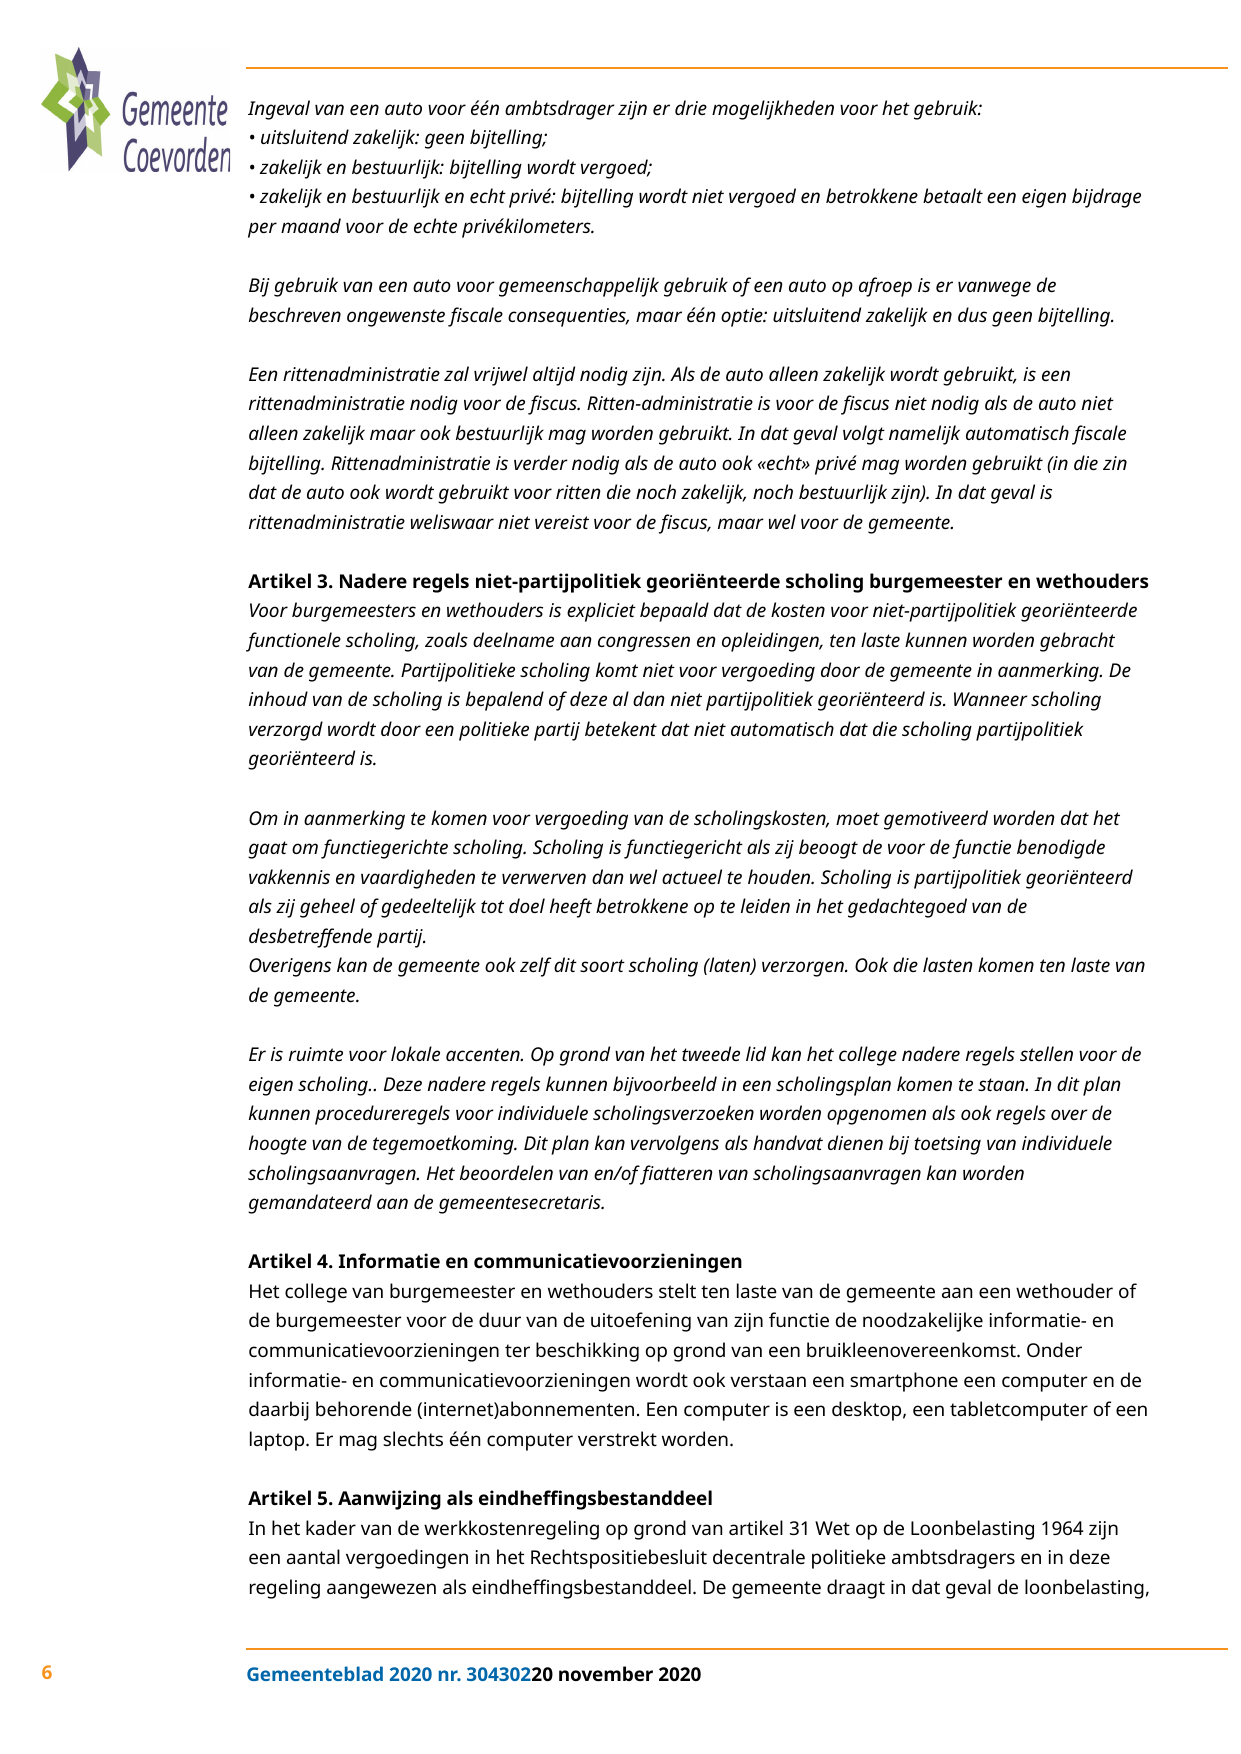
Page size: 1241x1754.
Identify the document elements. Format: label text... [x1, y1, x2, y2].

text • uitsluitend zakelijk: geen bijtelling; [248, 124, 1152, 150]
text • zakelijk en bestuurlijk: bijtelling wordt vergoed; [248, 154, 1152, 180]
text Overigens kan de gemeente ook zelf dit soort scholing (laten) verzorgen. Ook die lasten komen ten laste van de gemeente. [248, 953, 1152, 1008]
picture [41, 47, 231, 172]
text Artikel 4. Informatie en communicatievoorzieningen [248, 1248, 1152, 1274]
text • zakelijk en bestuurlijk en echt privé: bijtelling wordt niet vergoed en betrokkene betaalt een eigen bijdrage per maand voor de echte privékilometers. [248, 183, 1152, 239]
text Bij gebruik van een auto voor gemeenschappelijk gebruik of een auto op afroep is er vanwege de beschreven ongewenste fiscale consequenties, maar één optie: uitsluitend zakelijk en dus geen bijtelling. [248, 272, 1152, 328]
text Een rittenadministratie zal vrijwel altijd nodig zijn. Als de auto alleen zakelijk wordt gebruikt, is een rittenadministratie nodig voor de fiscus. Ritten-administratie is voor de fiscus niet nodig als de auto niet alleen zakelijk maar ook bestuurlijk mag worden gebruikt. In dat geval volgt namelijk automatisch fiscale bijtelling. Rittenadministratie is verder nodig als de auto ook «echt» privé mag worden gebruikt (in die zin dat de auto ook wordt gebruikt voor ritten die noch zakelijk, noch bestuurlijk zijn). In dat geval is rittenadministratie weliswaar niet vereist voor de fiscus, maar wel voor de gemeente. [248, 361, 1152, 535]
text Ingeval van een auto voor één ambtsdrager zijn er drie mogelijkheden voor het gebruik: [248, 95, 1152, 121]
text Voor burgemeesters en wethouders is expliciet bepaald dat de kosten voor niet-partijpolitiek georiënteerde functionele scholing, zoals deelname aan congressen en opleidingen, ten laste kunnen worden gebracht van de gemeente. Partijpolitieke scholing komt niet voor vergoeding door de gemeente in aanmerking. De inhoud van de scholing is bepalend of deze al dan niet partijpolitiek georiënteerd is. Wanneer scholing verzorgd wordt door een politieke partij betekent dat niet automatisch dat die scholing partijpolitiek georiënteerd is. [248, 598, 1152, 771]
text Artikel 3. Nadere regels niet-partijpolitiek georiënteerde scholing burgemeester en wethouders [248, 568, 1152, 594]
text Het college van burgemeester en wethouders stelt ten laste van de gemeente aan een wethouder of de burgemeester voor de duur van de uitoefening van zijn functie de noodzakelijke informatie- en communicatievoorzieningen ter beschikking op grond van een bruikleenovereenkomst. Onder informatie- en communicatievoorzieningen wordt ook verstaan een smartphone een computer en de daarbij behorende (internet)abonnementen. Een computer is een desktop, een tabletcomputer of een laptop. Er mag slechts één computer verstrekt worden. [248, 1278, 1152, 1452]
text Er is ruimte voor lokale accenten. Op grond van het tweede lid kan het college nadere regels stellen voor de eigen scholing.. Deze nadere regels kunnen bijvoorbeeld in een scholingsplan komen te staan. In dit plan kunnen procedureregels voor individuele scholingsverzoeken worden opgenomen als ook regels over de hoogte van de tegemoetkoming. Dit plan kan vervolgens als handvat dienen bij toetsing van individuele scholingsaanvragen. Het beoordelen van en/of fiatteren van scholingsaanvragen kan worden gemandateerd aan de gemeentesecretaris. [248, 1041, 1152, 1215]
text Artikel 5. Aanwijzing als eindheffingsbestanddeel [248, 1485, 1152, 1511]
text In het kader van de werkkostenregeling op grond van artikel 31 Wet op de Loonbelasting 1964 zijn een aantal vergoedingen in het Rechtspositiebesluit decentrale politieke ambtsdragers en in deze regeling aangewezen als eindheffingsbestanddeel. De gemeente draagt in dat geval de loonbelasting, [248, 1515, 1152, 1600]
text Om in aanmerking te komen voor vergoeding van de scholingskosten, moet gemotiveerd worden dat het gaat om functiegerichte scholing. Scholing is functiegericht als zij beoogt de voor de functie benodigde vakkennis en vaardigheden te verwerven dan wel actueel te houden. Scholing is partijpolitiek georiënteerd als zij geheel of gedeeltelijk tot doel heeft betrokkene op te leiden in het gedachtegoed van de desbetreffende partij. [248, 805, 1152, 949]
